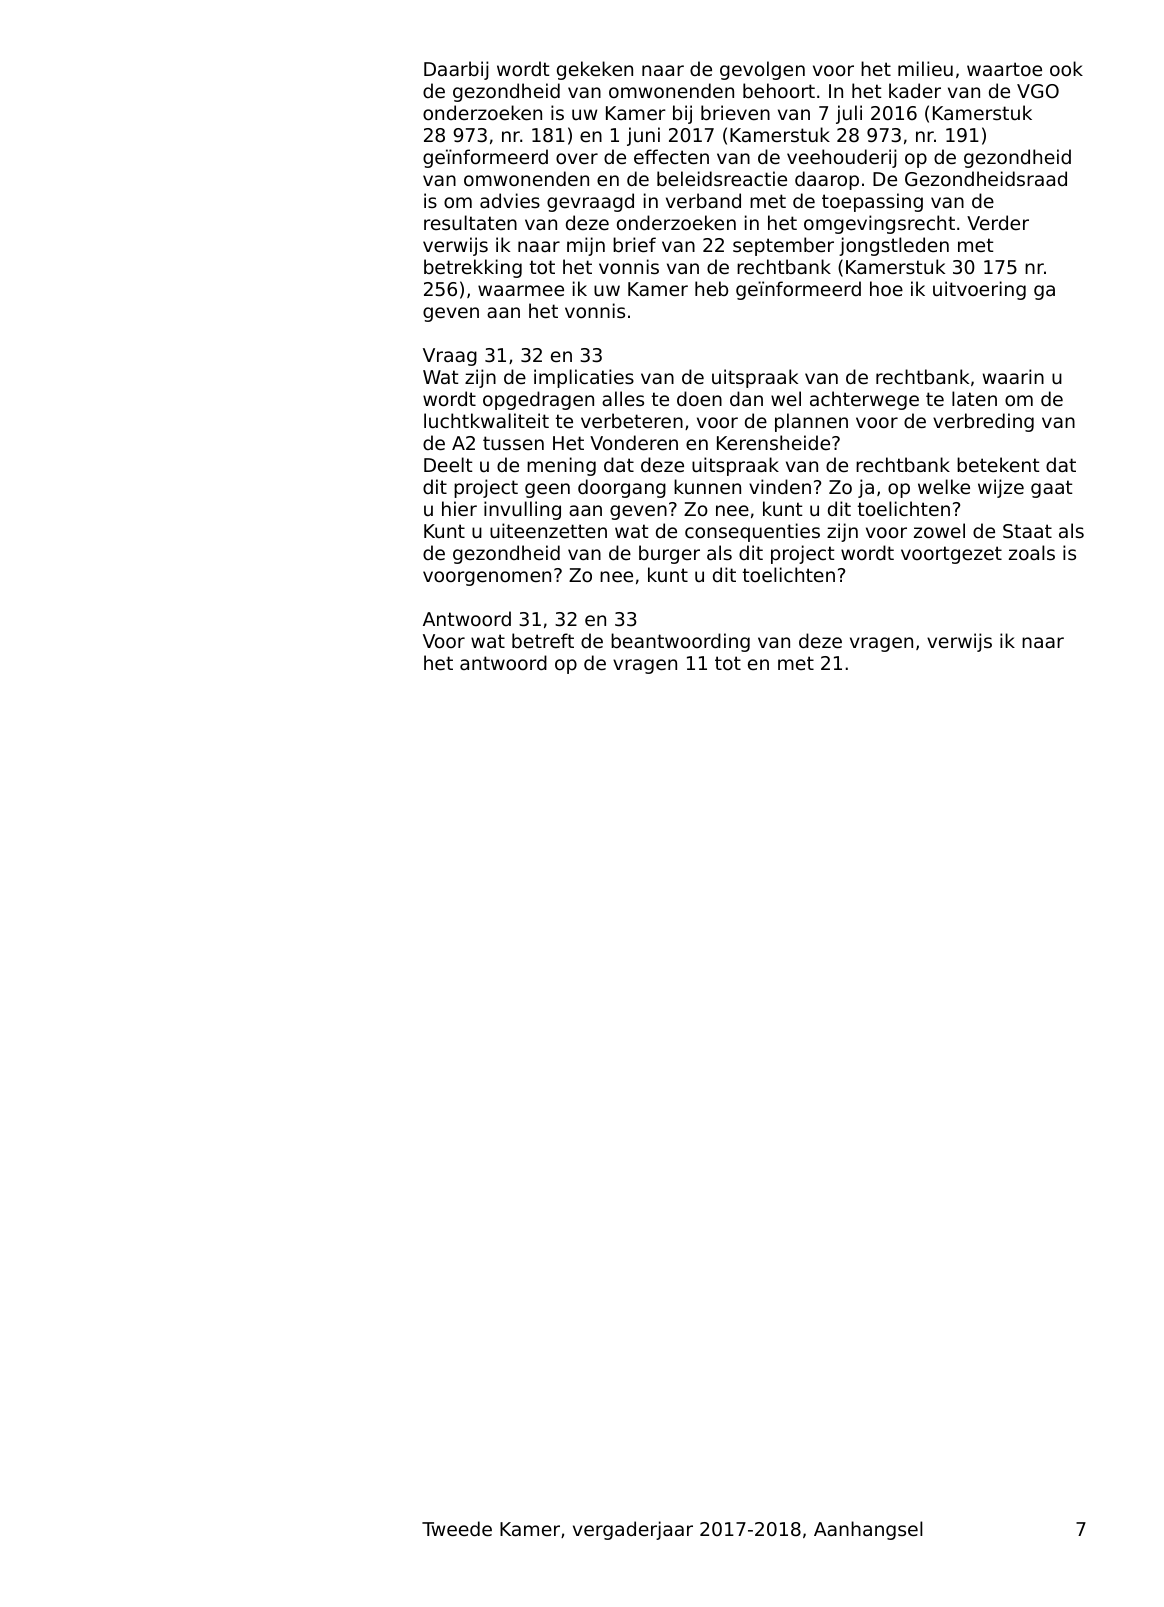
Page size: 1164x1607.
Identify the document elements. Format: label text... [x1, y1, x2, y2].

text Daarbij wordt gekeken naar de gevolgen voor het milieu, waartoe ook de gezondheid van omwonenden behoort. In het kader van de VGO onderzoeken is uw Kamer bij brieven van 7 juli 2016 (Kamerstuk 28 973, nr. 181) en 1 juni 2017 (Kamerstuk 28 973, nr. 191) geïnformeerd over de effecten van de veehouderij op de gezondheid van omwonenden en de beleidsreactie daarop. De Gezondheidsraad is om advies gevraagd in verband met de toepassing van de resultaten van deze onderzoeken in het omgevingsrecht. Verder verwijs ik naar mijn brief van 22 september jongstleden met betrekking tot het vonnis van de rechtbank (Kamerstuk 30 175 nr. 256), waarmee ik uw Kamer heb geïnformeerd hoe ik uitvoering ga geven aan het vonnis. [422, 59, 1087, 323]
text Kunt u uiteenzetten wat de consequenties zijn voor zowel de Staat als de gezondheid van de burger als dit project wordt voortgezet zoals is voorgenomen? Zo nee, kunt u dit toelichten? [422, 521, 1087, 587]
text Wat zijn de implicaties van de uitspraak van de rechtbank, waarin u wordt opgedragen alles te doen dan wel achterwege te laten om de luchtkwaliteit te verbeteren, voor de plannen voor de verbreding van de A2 tussen Het Vonderen en Kerensheide? [422, 367, 1087, 455]
text Deelt u de mening dat deze uitspraak van de rechtbank betekent dat dit project geen doorgang kunnen vinden? Zo ja, op welke wijze gaat u hier invulling aan geven? Zo nee, kunt u dit toelichten? [422, 455, 1087, 521]
text Vraag 31, 32 en 33 [422, 345, 1087, 367]
text Voor wat betreft de beantwoording van deze vragen, verwijs ik naar het antwoord op de vragen 11 tot en met 21. [422, 631, 1087, 675]
text Antwoord 31, 32 en 33 [422, 609, 1087, 631]
